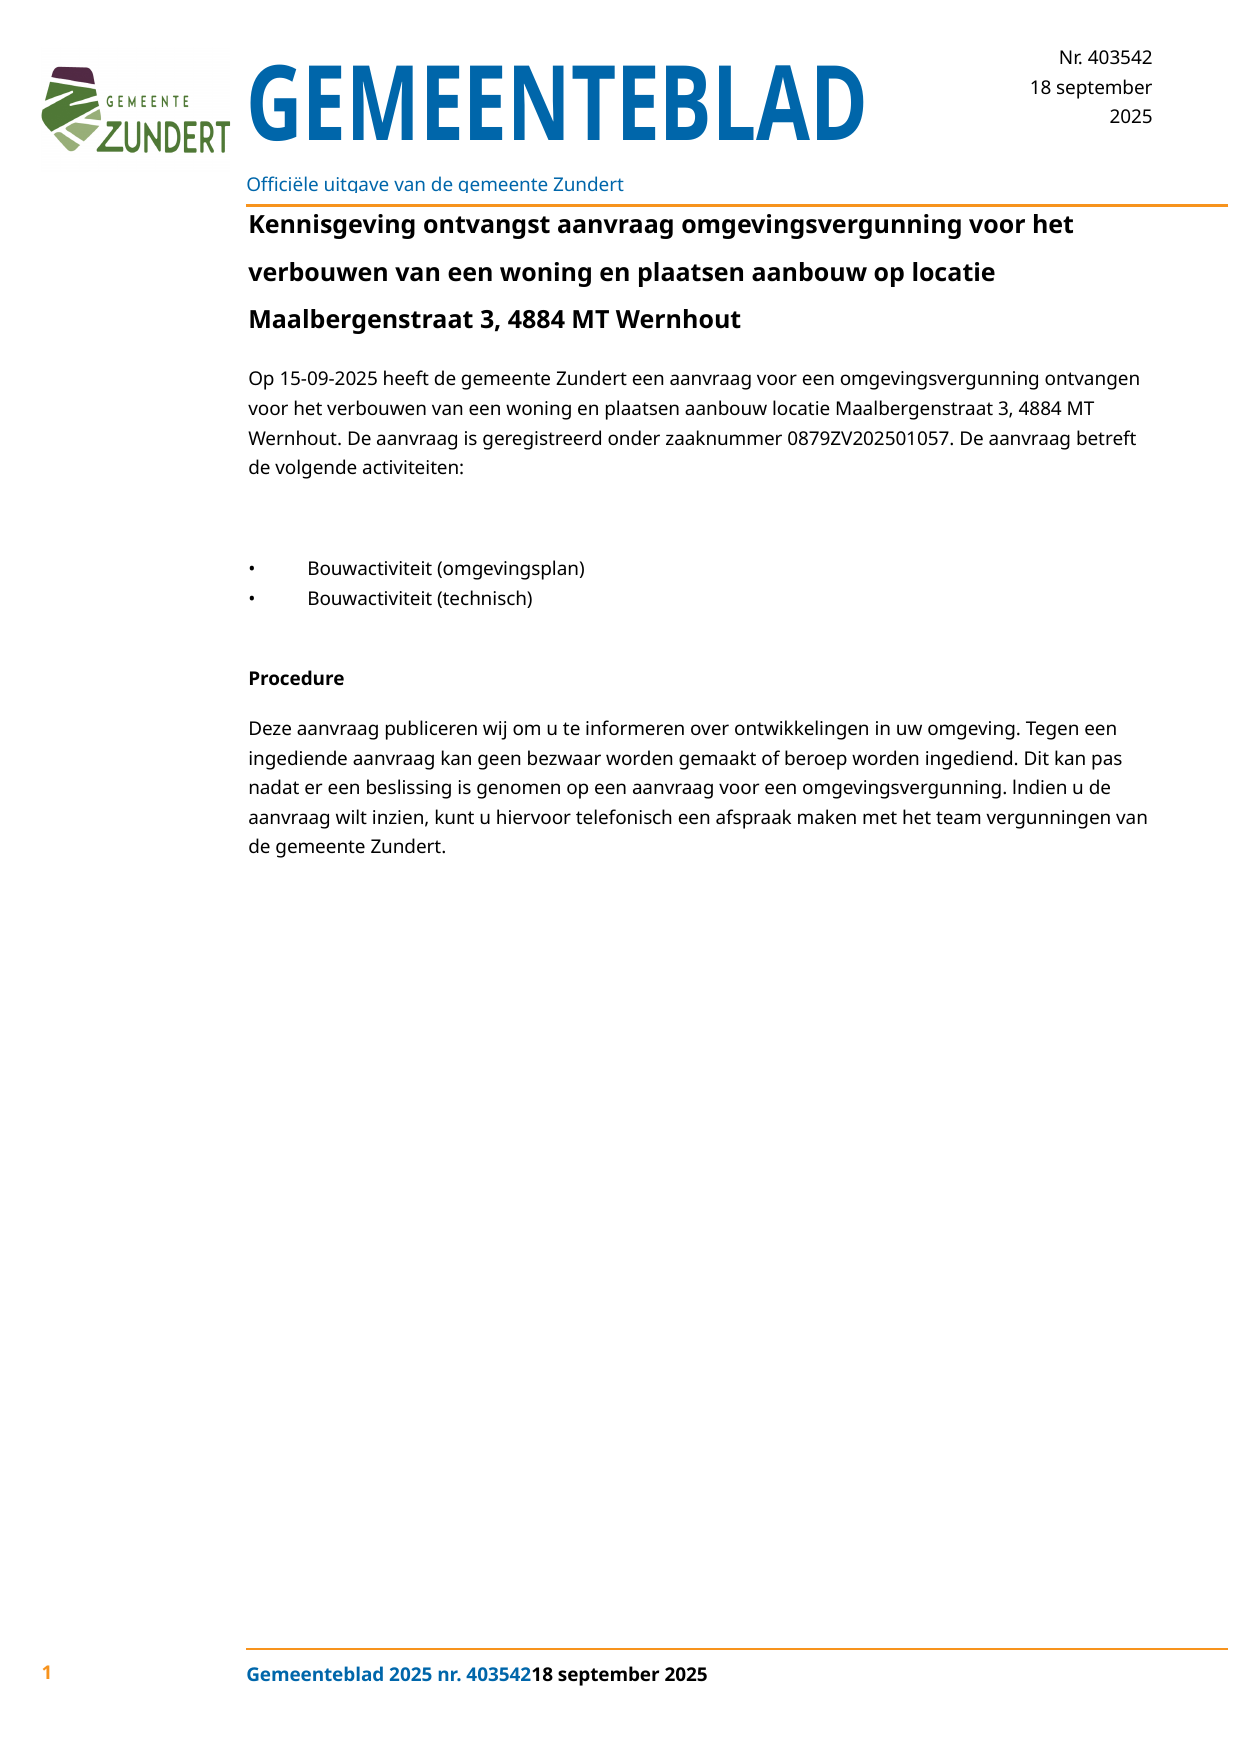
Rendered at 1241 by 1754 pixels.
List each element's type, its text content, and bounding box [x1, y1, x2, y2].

picture [41, 47, 231, 172]
text Kennisgeving ontvangst aanvraag omgevingsvergunning voor het verbouwen van een woning en plaatsen aanbouw op locatie Maalbergenstraat 3, 4884 MT Wernhout [248, 207, 1152, 336]
text Op 15-09-2025 heeft de gemeente Zundert een aanvraag voor een omgevingsvergunning ontvangen voor het verbouwen van een woning en plaatsen aanbouw locatie Maalbergenstraat 3, 4884 MT Wernhout. De aanvraag is geregistreerd onder zaaknummer 0879ZV202501057. De aanvraag betreft de volgende activiteiten: [248, 366, 1152, 480]
list Bouwactiviteit (technisch) [248, 585, 1152, 610]
text Deze aanvraag publiceren wij om u te informeren over ontwikkelingen in uw omgeving. Tegen een ingediende aanvraag kan geen bezwaar worden gemaakt of beroep worden ingediend. Dit kan pas nadat er een beslissing is genomen op een aanvraag voor een omgevingsvergunning. lndien u de aanvraag wilt inzien, kunt u hiervoor telefonisch een afspraak maken met het team vergunningen van de gemeente Zundert. [248, 715, 1152, 859]
text Procedure [248, 665, 1152, 690]
list Bouwactiviteit (omgevingsplan) [248, 555, 1152, 581]
